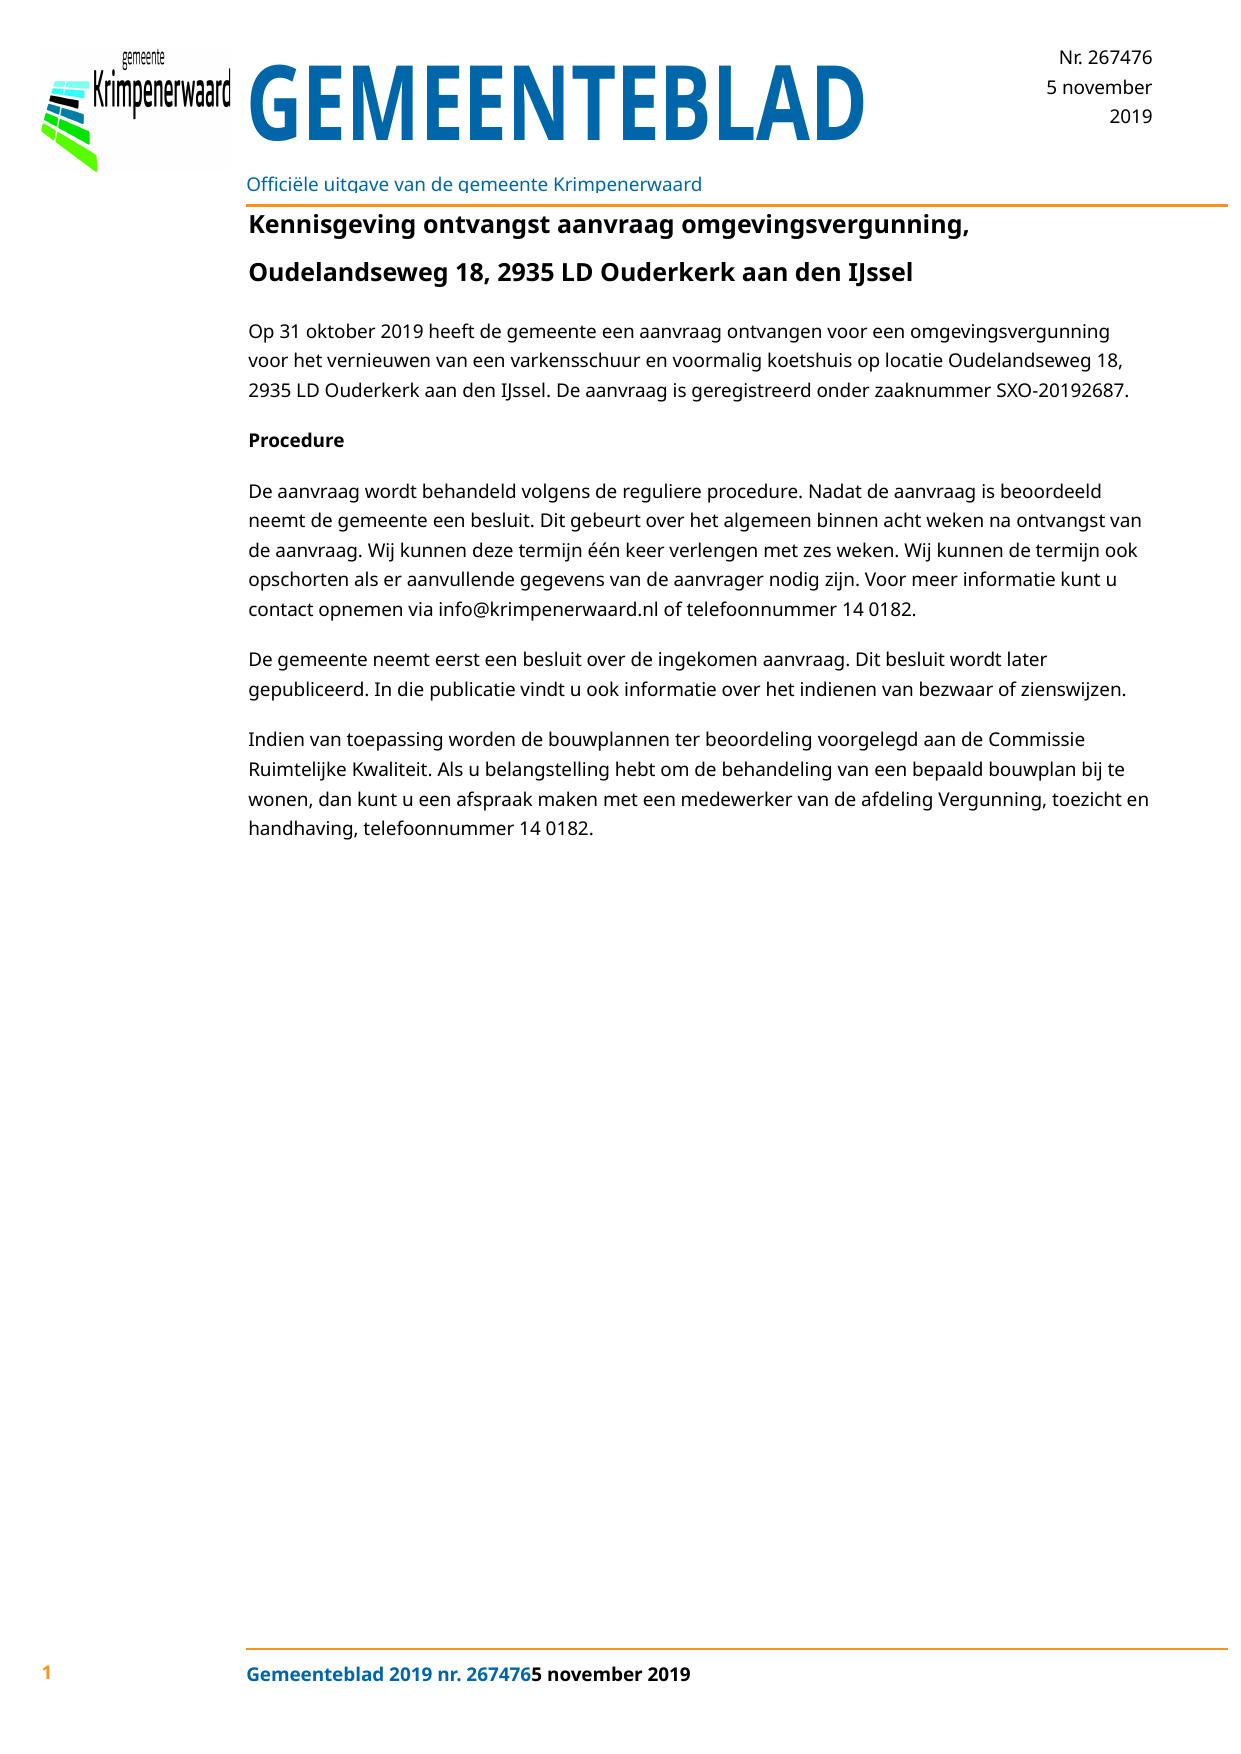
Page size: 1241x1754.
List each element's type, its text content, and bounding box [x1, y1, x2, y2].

text Procedure [248, 427, 1152, 453]
text Kennisgeving ontvangst aanvraag omgevingsvergunning, Oudelandseweg 18, 2935 LD Ouderkerk aan den IJssel [248, 207, 1152, 288]
text De aanvraag wordt behandeld volgens de reguliere procedure. Nadat de aanvraag is beoordeeld neemt de gemeente een besluit. Dit gebeurt over het algemeen binnen acht weken na ontvangst van de aanvraag. Wij kunnen deze termijn één keer verlengen met zes weken. Wij kunnen de termijn ook opschorten als er aanvullende gegevens van de aanvrager nodig zijn. Voor meer informatie kunt u contact opnemen via info@krimpenerwaard.nl of telefoonnummer 14 0182. [248, 478, 1152, 622]
text Indien van toepassing worden de bouwplannen ter beoordeling voorgelegd aan de Commissie Ruimtelijke Kwaliteit. Als u belangstelling hebt om de behandeling van een bepaald bouwplan bij te wonen, dan kunt u een afspraak maken met een medewerker van de afdeling Vergunning, toezicht en handhaving, telefoonnummer 14 0182. [248, 727, 1152, 841]
text Op 31 oktober 2019 heeft de gemeente een aanvraag ontvangen voor een omgevingsvergunning voor het vernieuwen van een varkensschuur en voormalig koetshuis op locatie Oudelandseweg 18, 2935 LD Ouderkerk aan den IJssel. De aanvraag is geregistreerd onder zaaknummer SXO-20192687. [248, 318, 1152, 403]
picture [41, 47, 231, 172]
text De gemeente neemt eerst een besluit over de ingekomen aanvraag. Dit besluit wordt later gepubliceerd. In die publicatie vindt u ook informatie over het indienen van bezwaar of zienswijzen. [248, 647, 1152, 702]
